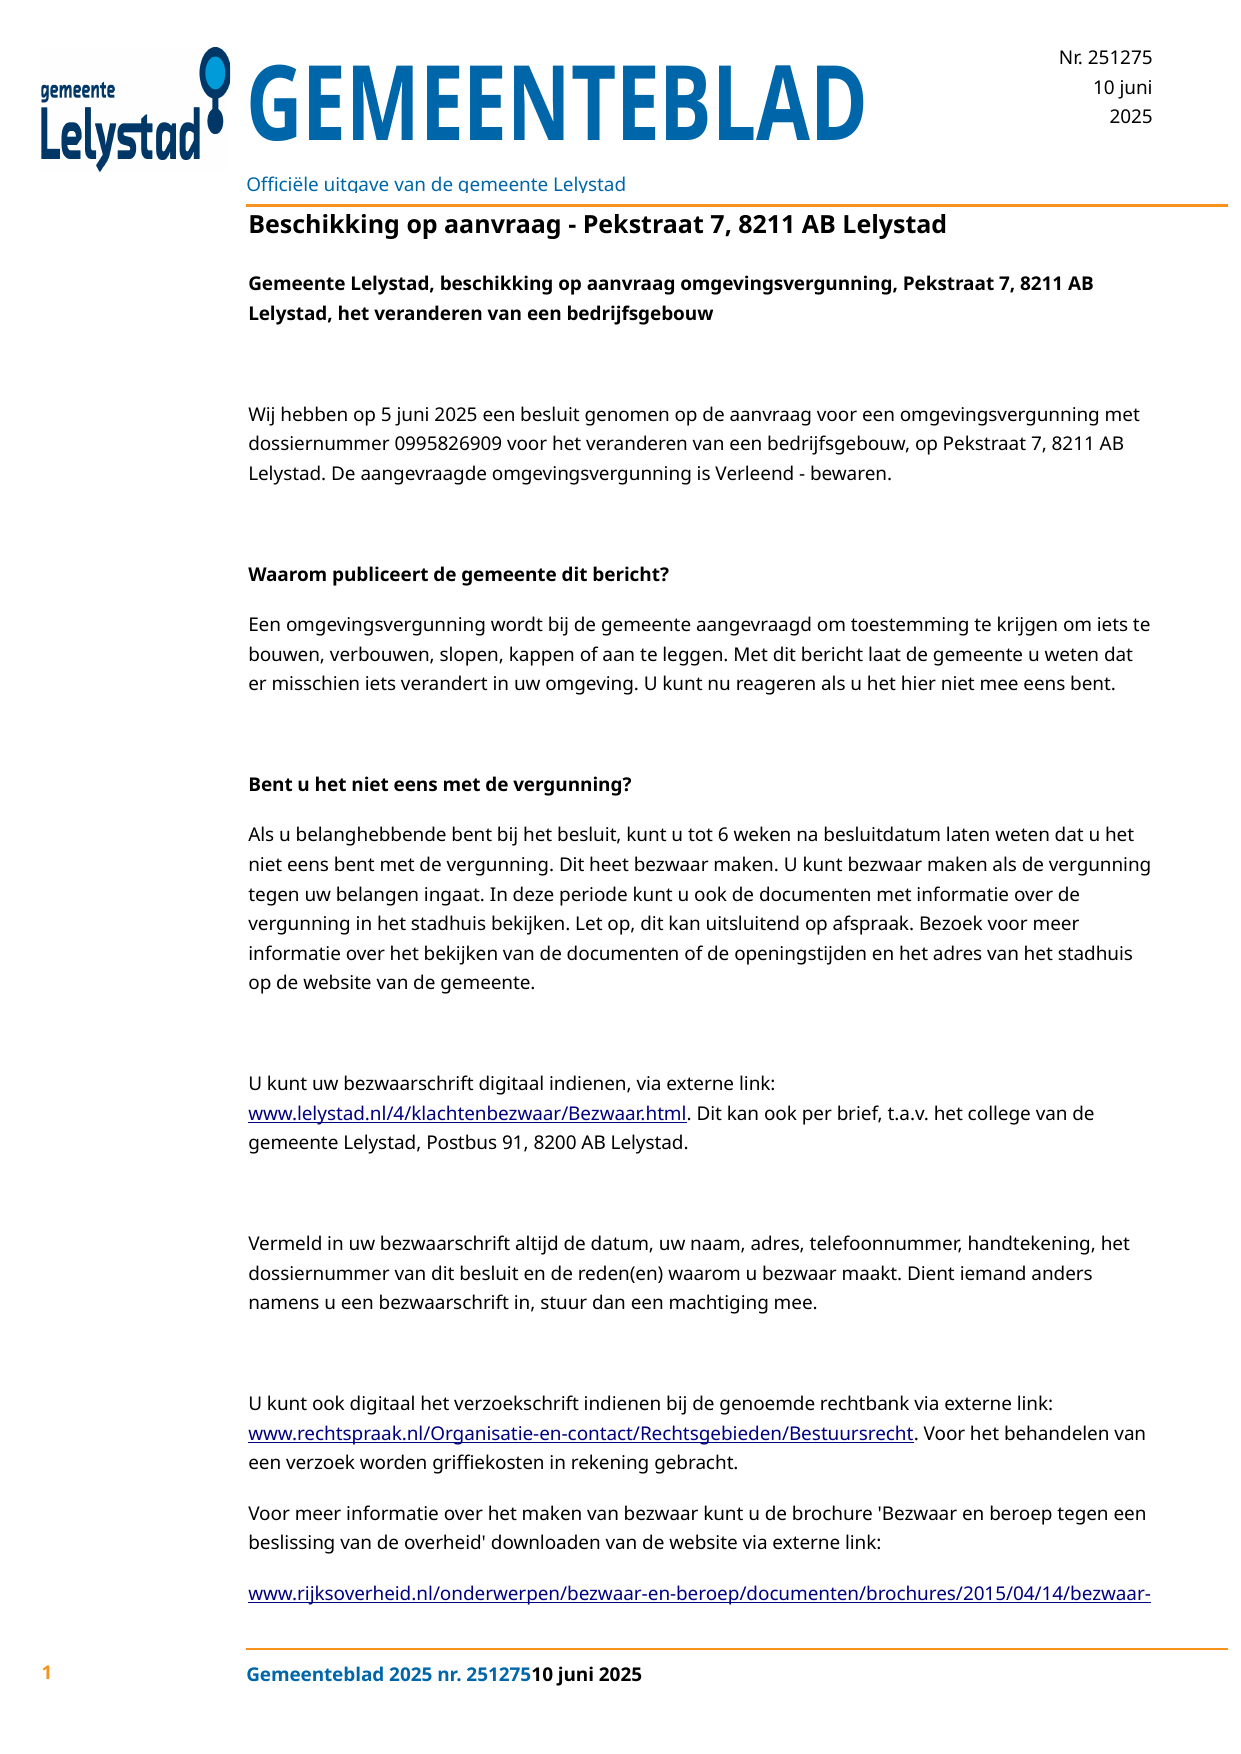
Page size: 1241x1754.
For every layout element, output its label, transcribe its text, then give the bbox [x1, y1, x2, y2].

picture [41, 47, 231, 172]
text Gemeente Lelystad, beschikking op aanvraag omgevingsvergunning, Pekstraat 7, 8211 AB Lelystad, het veranderen van een bedrijfsgebouw [248, 270, 1152, 326]
text Waarom publiceert de gemeente dit bericht? [248, 561, 1152, 586]
text U kunt uw bezwaarschrift digitaal indienen, via externe link: www.lelystad.nl/4/klachtenbezwaar/Bezwaar.html. Dit kan ook per brief, t.a.v. het college van de gemeente Lelystad, Postbus 91, 8200 AB Lelystad. [248, 1070, 1152, 1155]
text Voor meer informatie over het maken van bezwaar kunt u de brochure 'Bezwaar en beroep tegen een beslissing van de overheid' downloaden van de website via externe link: [248, 1500, 1152, 1555]
text Wij hebben op 5 juni 2025 een besluit genomen op de aanvraag voor een omgevingsvergunning met dossiernummer 0995826909 voor het veranderen van een bedrijfsgebouw, op Pekstraat 7, 8211 AB Lelystad. De aangevraagde omgevingsvergunning is Verleend - bewaren. [248, 401, 1152, 486]
text U kunt ook digitaal het verzoekschrift indienen bij de genoemde rechtbank via externe link: www.rechtspraak.nl/Organisatie-en-contact/Rechtsgebieden/Bestuursrecht. Voor het behandelen van een verzoek worden griffiekosten in rekening gebracht. [248, 1390, 1152, 1475]
text Vermeld in uw bezwaarschrift altijd de datum, uw naam, adres, telefoonnummer, handtekening, het dossiernummer van dit besluit en de reden(en) waarom u bezwaar maakt. Dient iemand anders namens u een bezwaarschrift in, stuur dan een machtiging mee. [248, 1230, 1152, 1315]
text Als u belanghebbende bent bij het besluit, kunt u tot 6 weken na besluitdatum laten weten dat u het niet eens bent met de vergunning. Dit heet bezwaar maken. U kunt bezwaar maken als de vergunning tegen uw belangen ingaat. In deze periode kunt u ook de documenten met informatie over de vergunning in het stadhuis bekijken. Let op, dit kan uitsluitend op afspraak. Bezoek voor meer informatie over het bekijken van de documenten of de openingstijden en het adres van het stadhuis op de website van de gemeente. [248, 822, 1152, 995]
text www.rijksoverheid.nl/onderwerpen/bezwaar-en-beroep/documenten/brochures/2015/04/14/bezwaar- [248, 1580, 1152, 1606]
text Bent u het niet eens met de vergunning? [248, 771, 1152, 797]
text Beschikking op aanvraag - Pekstraat 7, 8211 AB Lelystad [248, 207, 1152, 241]
text Een omgevingsvergunning wordt bij de gemeente aangevraagd om toestemming te krijgen om iets te bouwen, verbouwen, slopen, kappen of aan te leggen. Met dit bericht laat de gemeente u weten dat er misschien iets verandert in uw omgeving. U kunt nu reageren als u het hier niet mee eens bent. [248, 611, 1152, 696]
